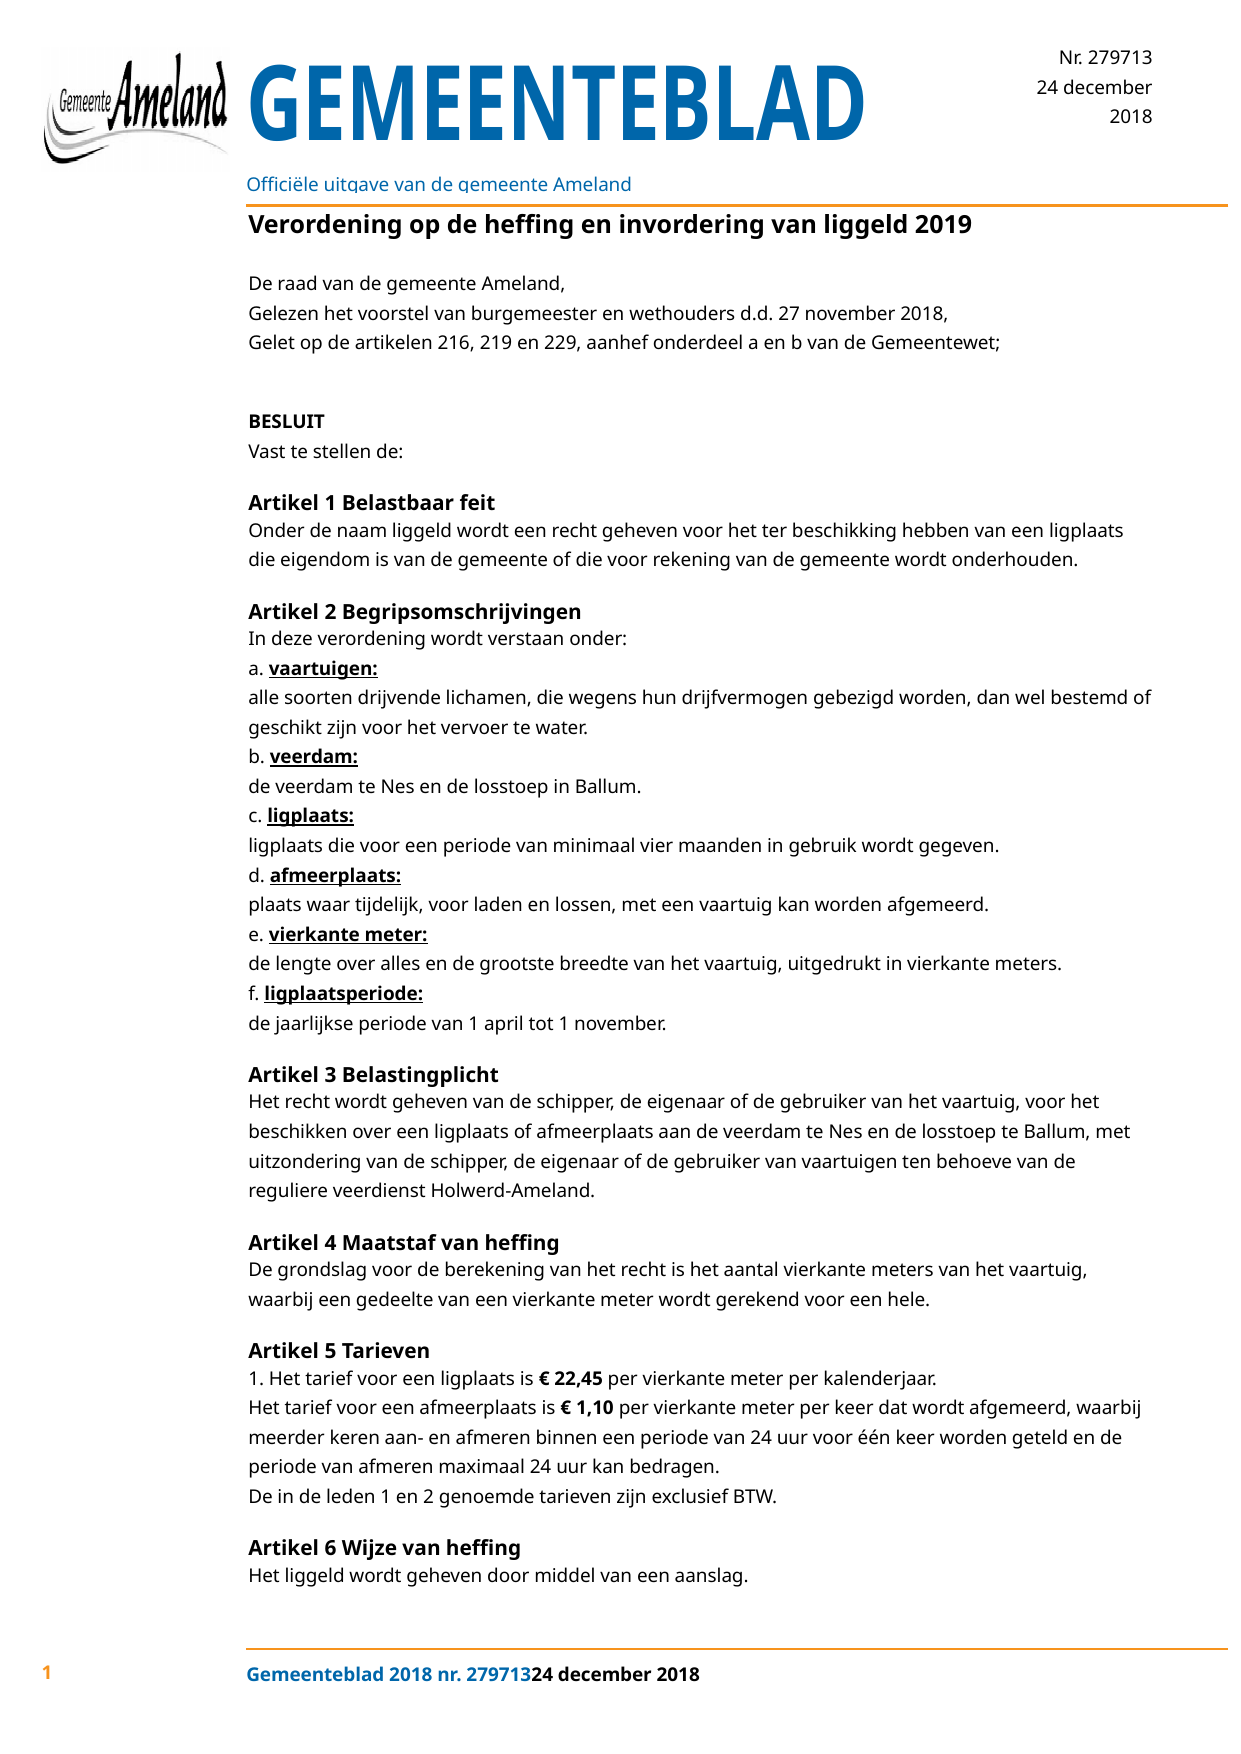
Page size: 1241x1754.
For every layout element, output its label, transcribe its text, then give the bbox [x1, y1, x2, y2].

text In deze verordening wordt verstaan onder: [248, 625, 1152, 651]
text d. afmeerplaats: [248, 862, 1152, 888]
text de veerdam te Nes en de losstoep in Ballum. [248, 773, 1152, 799]
text Verordening op de heffing en invordering van liggeld 2019 [248, 207, 1152, 241]
text Het recht wordt geheven van de schipper, de eigenaar of de gebruiker van het vaartuig, voor het beschikken over een ligplaats of afmeerplaats aan de veerdam te Nes en de losstoep te Ballum, met uitzondering van de schipper, de eigenaar of de gebruiker van vaartuigen ten behoeve van de reguliere veerdienst Holwerd-Ameland. [248, 1089, 1152, 1203]
text ligplaats die voor een periode van minimaal vier maanden in gebruik wordt gegeven. [248, 832, 1152, 858]
text c. ligplaats: [248, 803, 1152, 828]
text Artikel 4 Maatstaf van heffing [248, 1228, 1152, 1256]
text De raad van de gemeente Ameland, [248, 270, 1152, 296]
text De in de leden 1 en 2 genoemde tarieven zijn exclusief BTW. [248, 1483, 1152, 1509]
text BESLUIT [248, 408, 1152, 434]
text Artikel 5 Tarieven [248, 1336, 1152, 1365]
text Het tarief voor een afmeerplaats is € 1,10 per vierkante meter per keer dat wordt afgemeerd, waarbij meerder keren aan- en afmeren binnen een periode van 24 uur voor één keer worden geteld en de periode van afmeren maximaal 24 uur kan bedragen. [248, 1394, 1152, 1479]
text De grondslag voor de berekening van het recht is het aantal vierkante meters van het vaartuig, waarbij een gedeelte van een vierkante meter wordt gerekend voor een hele. [248, 1256, 1152, 1312]
text Artikel 3 Belastingplicht [248, 1060, 1152, 1089]
picture [41, 47, 231, 172]
text 1. Het tarief voor een ligplaats is € 22,45 per vierkante meter per kalenderjaar. [248, 1365, 1152, 1390]
text e. vierkante meter: [248, 921, 1152, 947]
text de jaarlijkse periode van 1 april tot 1 november. [248, 1010, 1152, 1036]
text Artikel 1 Belastbaar feit [248, 488, 1152, 517]
text Gelezen het voorstel van burgemeester en wethouders d.d. 27 november 2018, [248, 300, 1152, 326]
text f. ligplaatsperiode: [248, 980, 1152, 1006]
text Gelet op de artikelen 216, 219 en 229, aanhef onderdeel a en b van de Gemeentewet; [248, 329, 1152, 355]
text plaats waar tijdelijk, voor laden en lossen, met een vaartuig kan worden afgemeerd. [248, 891, 1152, 917]
text a. vaartuigen: [248, 655, 1152, 681]
text Artikel 6 Wijze van heffing [248, 1533, 1152, 1562]
text Het liggeld wordt geheven door middel van een aanslag. [248, 1562, 1152, 1588]
text Vast te stellen de: [248, 438, 1152, 464]
text b. veerdam: [248, 743, 1152, 769]
text alle soorten drijvende lichamen, die wegens hun drijfvermogen gebezigd worden, dan wel bestemd of geschikt zijn voor het vervoer te water. [248, 684, 1152, 740]
text de lengte over alles en de grootste breedte van het vaartuig, uitgedrukt in vierkante meters. [248, 951, 1152, 976]
text Artikel 2 Begripsomschrijvingen [248, 597, 1152, 625]
text Onder de naam liggeld wordt een recht geheven voor het ter beschikking hebben van een ligplaats die eigendom is van de gemeente of die voor rekening van de gemeente wordt onderhouden. [248, 517, 1152, 572]
